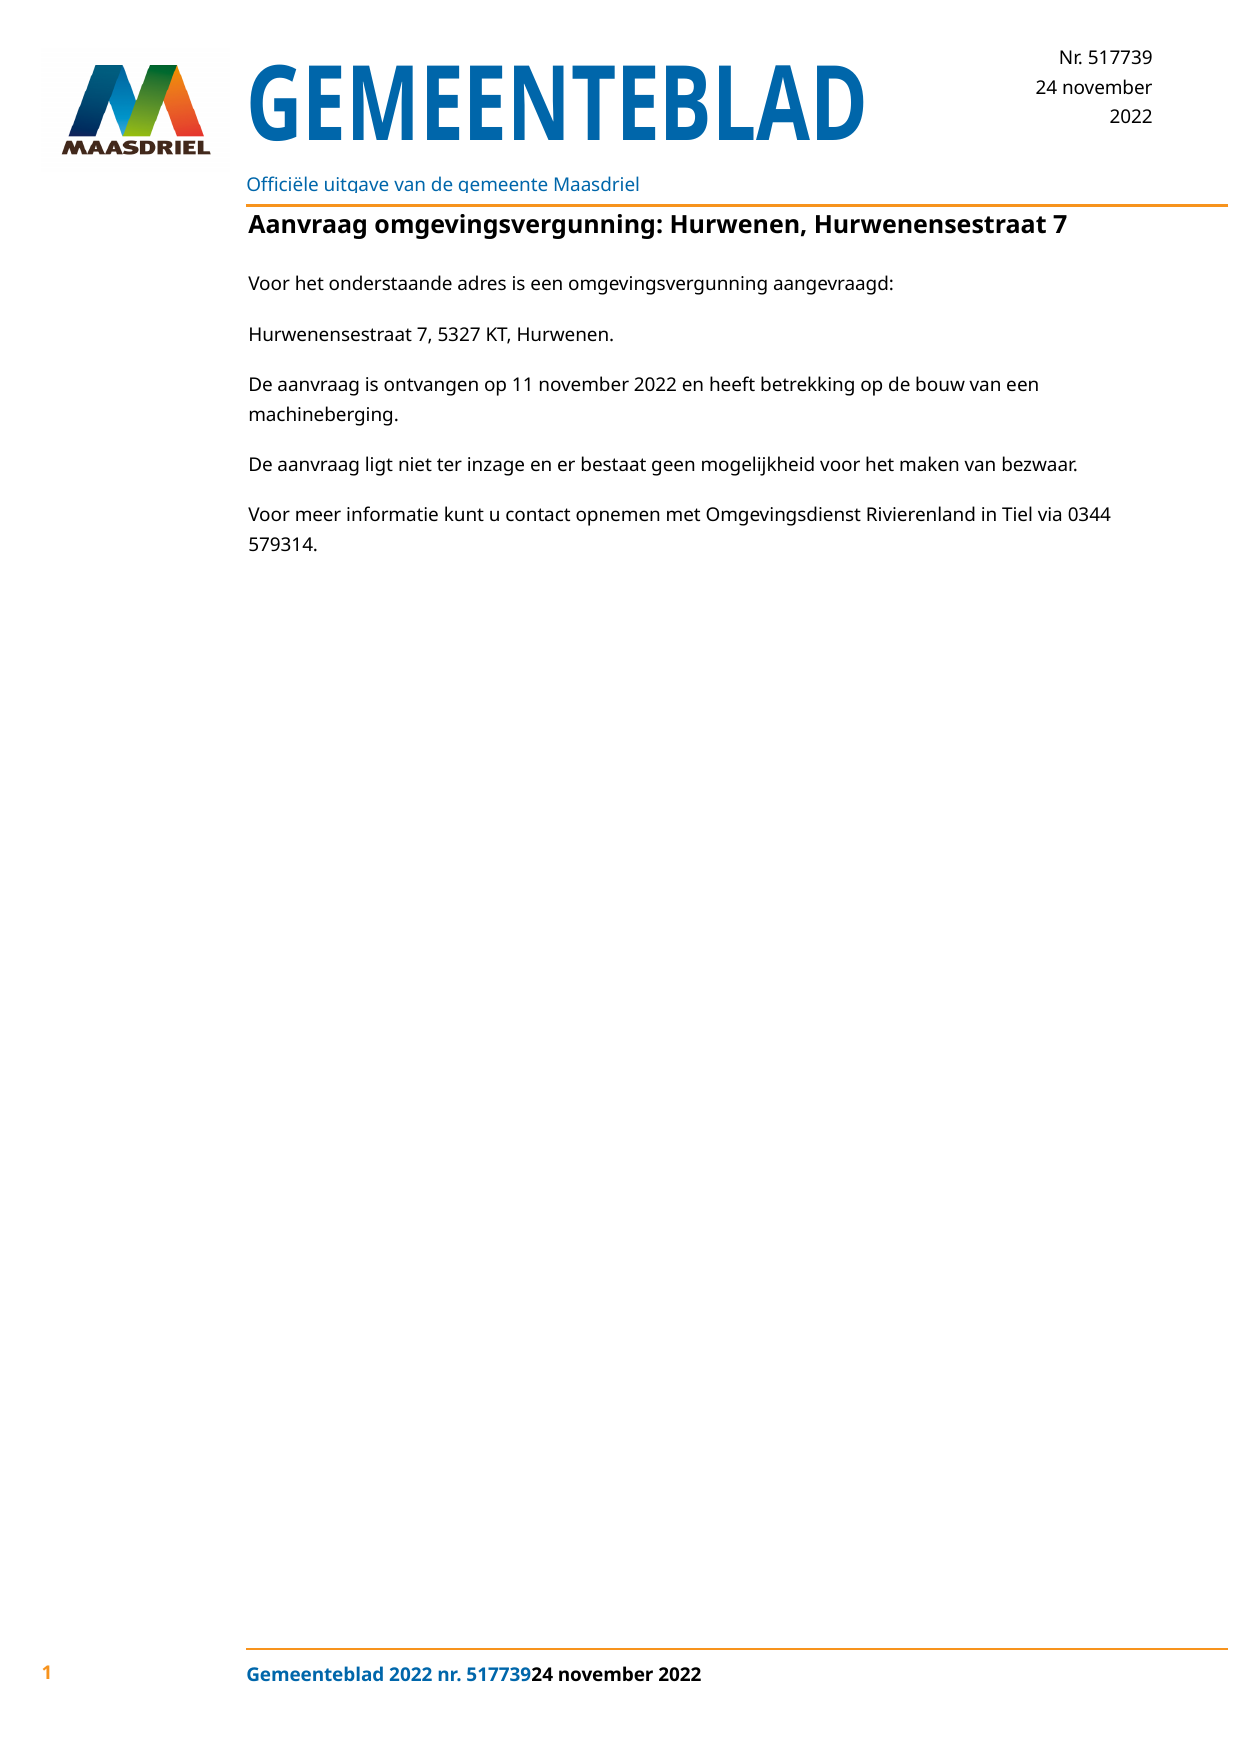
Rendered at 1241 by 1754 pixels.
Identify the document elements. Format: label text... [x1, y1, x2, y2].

picture [41, 47, 231, 172]
text De aanvraag is ontvangen op 11 november 2022 en heeft betrekking op de bouw van een machineberging. [248, 371, 1152, 426]
text Voor het onderstaande adres is een omgevingsvergunning aangevraagd: [248, 270, 1152, 296]
text Hurwenensestraat 7, 5327 KT, Hurwenen. [248, 321, 1152, 346]
text Aanvraag omgevingsvergunning: Hurwenen, Hurwenensestraat 7 [248, 207, 1152, 241]
text De aanvraag ligt niet ter inzage en er bestaat geen mogelijkheid voor het maken van bezwaar. [248, 451, 1152, 477]
text Voor meer informatie kunt u contact opnemen met Omgevingsdienst Rivierenland in Tiel via 0344 579314. [248, 502, 1152, 557]
